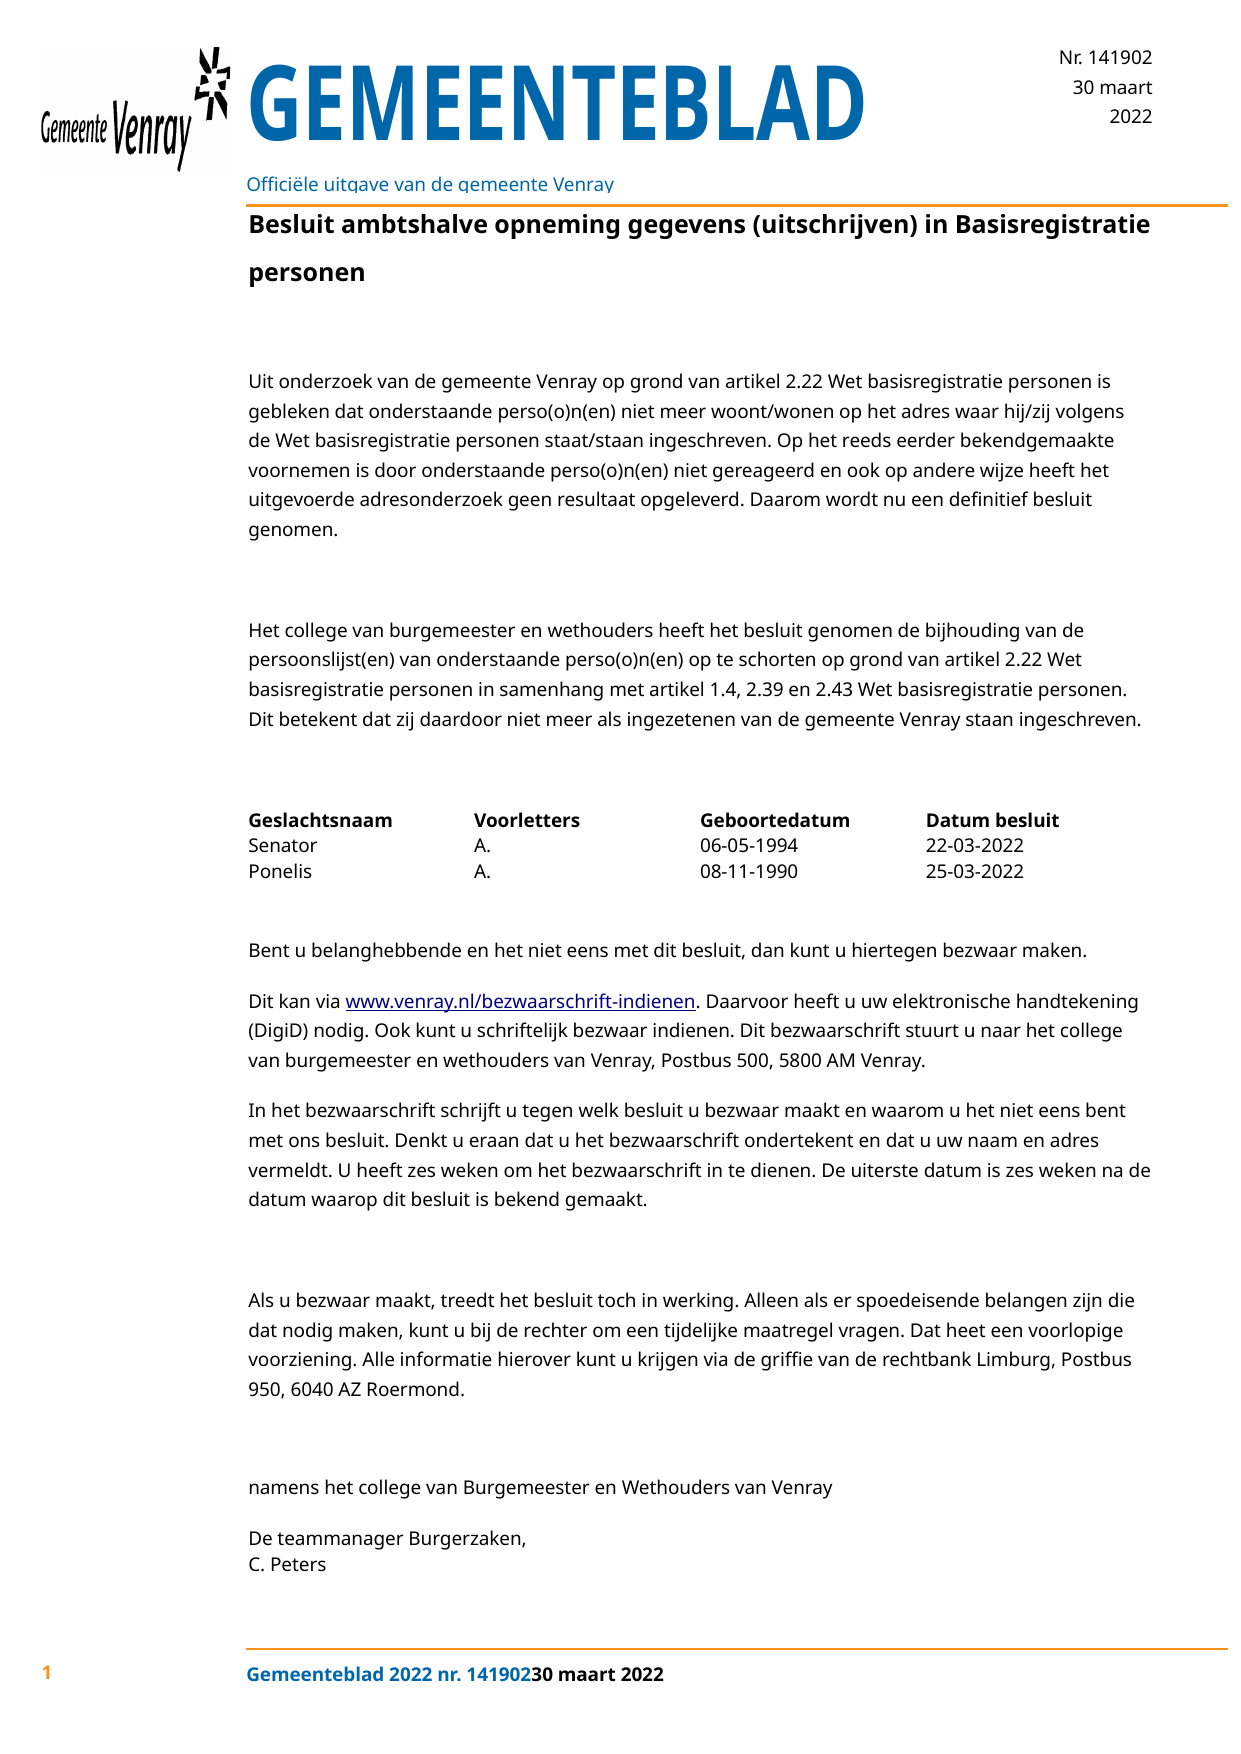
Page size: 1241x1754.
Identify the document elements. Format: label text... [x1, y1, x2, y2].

text namens het college van Burgemeester en Wethouders van Venray [248, 1474, 1152, 1500]
text Als u bezwaar maakt, treedt het besluit toch in werking. Alleen als er spoedeisende belangen zijn die dat nodig maken, kunt u bij de rechter om een tijdelijke maatregel vragen. Dat heet een voorlopige voorziening. Alle informatie hierover kunt u krijgen via de griffie van de rechtbank Limburg, Postbus 950, 6040 AZ Roermond. [248, 1287, 1152, 1402]
text Dit kan via www.venray.nl/bezwaarschrift-indienen. Daarvoor heeft u uw elektronische handtekening (DigiD) nodig. Ook kunt u schriftelijk bezwaar indienen. Dit bezwaarschrift stuurt u naar het college van burgemeester en wethouders van Venray, Postbus 500, 5800 AM Venray. [248, 988, 1152, 1073]
table_header Geslachtsnaam [248, 807, 474, 832]
table_cell A. [474, 833, 700, 858]
text Het college van burgemeester en wethouders heeft het besluit genomen de bijhouding van de persoonslijst(en) van onderstaande perso(o)n(en) op te schorten op grond van artikel 2.22 Wet basisregistratie personen in samenhang met artikel 1.4, 2.39 en 2.43 Wet basisregistratie personen. Dit betekent dat zij daardoor niet meer als ingezetenen van de gemeente Venray staan ingeschreven. [248, 617, 1152, 732]
text Besluit ambtshalve opneming gegevens (uitschrijven) in Basisregistratie personen [248, 207, 1152, 288]
table_cell Ponelis [248, 858, 474, 884]
text Uit onderzoek van de gemeente Venray op grond van artikel 2.22 Wet basisregistratie personen is gebleken dat onderstaande perso(o)n(en) niet meer woont/wonen op het adres waar hij/zij volgens de Wet basisregistratie personen staat/staan ingeschreven. Op het reeds eerder bekendgemaakte voornemen is door onderstaande perso(o)n(en) niet gereageerd en ook op andere wijze heeft het uitgevoerde adresonderzoek geen resultaat opgeleverd. Daarom wordt nu een definitief besluit genomen. [248, 368, 1152, 542]
text C. Peters [248, 1551, 1152, 1577]
table_cell 08-11-1990 [700, 858, 926, 884]
text Bent u belanghebbende en het niet eens met dit besluit, dan kunt u hiertegen bezwaar maken. [248, 938, 1152, 963]
table_header Datum besluit [926, 807, 1152, 832]
table_cell Senator [248, 833, 474, 858]
table_cell 22-03-2022 [926, 833, 1152, 858]
text In het bezwaarschrift schrijft u tegen welk besluit u bezwaar maakt en waarom u het niet eens bent met ons besluit. Denkt u eraan dat u het bezwaarschrift ondertekent en dat u uw naam en adres vermeldt. U heeft zes weken om het bezwaarschrift in te dienen. De uiterste datum is zes weken na de datum waarop dit besluit is bekend gemaakt. [248, 1098, 1152, 1212]
text De teammanager Burgerzaken, [248, 1526, 1152, 1551]
table_cell 25-03-2022 [926, 858, 1152, 884]
picture [41, 47, 231, 172]
table_header Voorletters [474, 807, 700, 832]
table_header Geboortedatum [700, 807, 926, 832]
table_cell A. [474, 858, 700, 884]
table_cell 06-05-1994 [700, 833, 926, 858]
